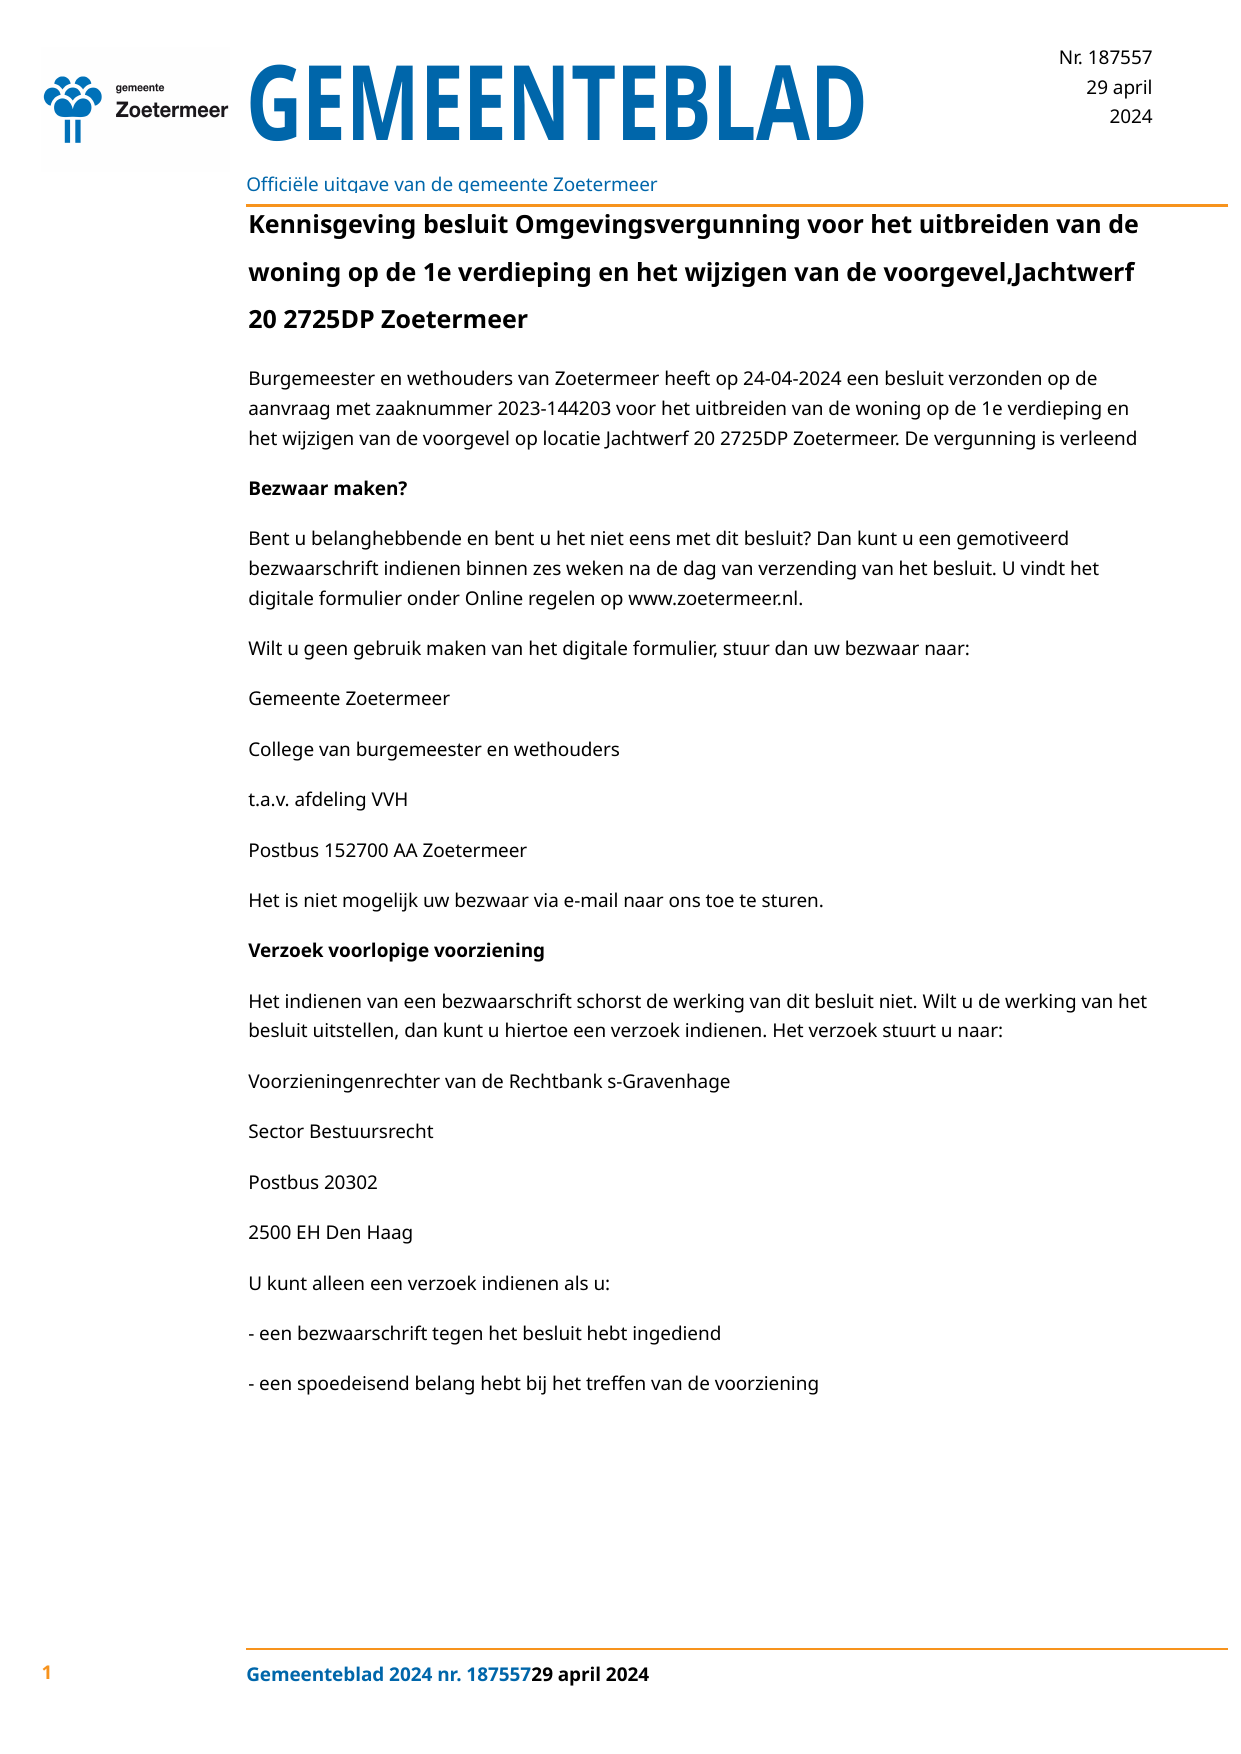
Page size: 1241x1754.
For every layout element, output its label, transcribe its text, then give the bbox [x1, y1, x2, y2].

text Kennisgeving besluit Omgevingsvergunning voor het uitbreiden van de woning op de 1e verdieping en het wijzigen van de voorgevel,Jachtwerf 20 2725DP Zoetermeer [248, 207, 1152, 336]
text Bezwaar maken? [248, 475, 1152, 501]
picture [41, 47, 231, 172]
text Verzoek voorlopige voorziening [248, 938, 1152, 963]
text - een spoedeisend belang hebt bij het treffen van de voorziening [248, 1371, 1152, 1396]
text 2500 EH Den Haag [248, 1219, 1152, 1245]
text Postbus 20302 [248, 1169, 1152, 1194]
text Wilt u geen gebruik maken van het digitale formulier, stuur dan uw bezwaar naar: [248, 635, 1152, 661]
text Gemeente Zoetermeer [248, 686, 1152, 711]
text U kunt alleen een verzoek indienen als u: [248, 1270, 1152, 1295]
text Bent u belanghebbende en bent u het niet eens met dit besluit? Dan kunt u een gemotiveerd bezwaarschrift indienen binnen zes weken na de dag van verzending van het besluit. U vindt het digitale formulier onder Online regelen op www.zoetermeer.nl. [248, 526, 1152, 610]
text Het indienen van een bezwaarschrift schorst de werking van dit besluit niet. Wilt u de werking van het besluit uitstellen, dan kunt u hiertoe een verzoek indienen. Het verzoek stuurt u naar: [248, 988, 1152, 1043]
text College van burgemeester en wethouders [248, 736, 1152, 762]
text Het is niet mogelijk uw bezwaar via e-mail naar ons toe te sturen. [248, 887, 1152, 913]
text t.a.v. afdeling VVH [248, 786, 1152, 812]
text - een bezwaarschrift tegen het besluit hebt ingediend [248, 1320, 1152, 1346]
text Sector Bestuursrecht [248, 1118, 1152, 1144]
text Postbus 152700 AA Zoetermeer [248, 837, 1152, 862]
text Burgemeester en wethouders van Zoetermeer heeft op 24-04-2024 een besluit verzonden op de aanvraag met zaaknummer 2023-144203 voor het uitbreiden van de woning op de 1e verdieping en het wijzigen van de voorgevel op locatie Jachtwerf 20 2725DP Zoetermeer. De vergunning is verleend [248, 366, 1152, 450]
text Voorzieningenrechter van de Rechtbank s-Gravenhage [248, 1068, 1152, 1094]
